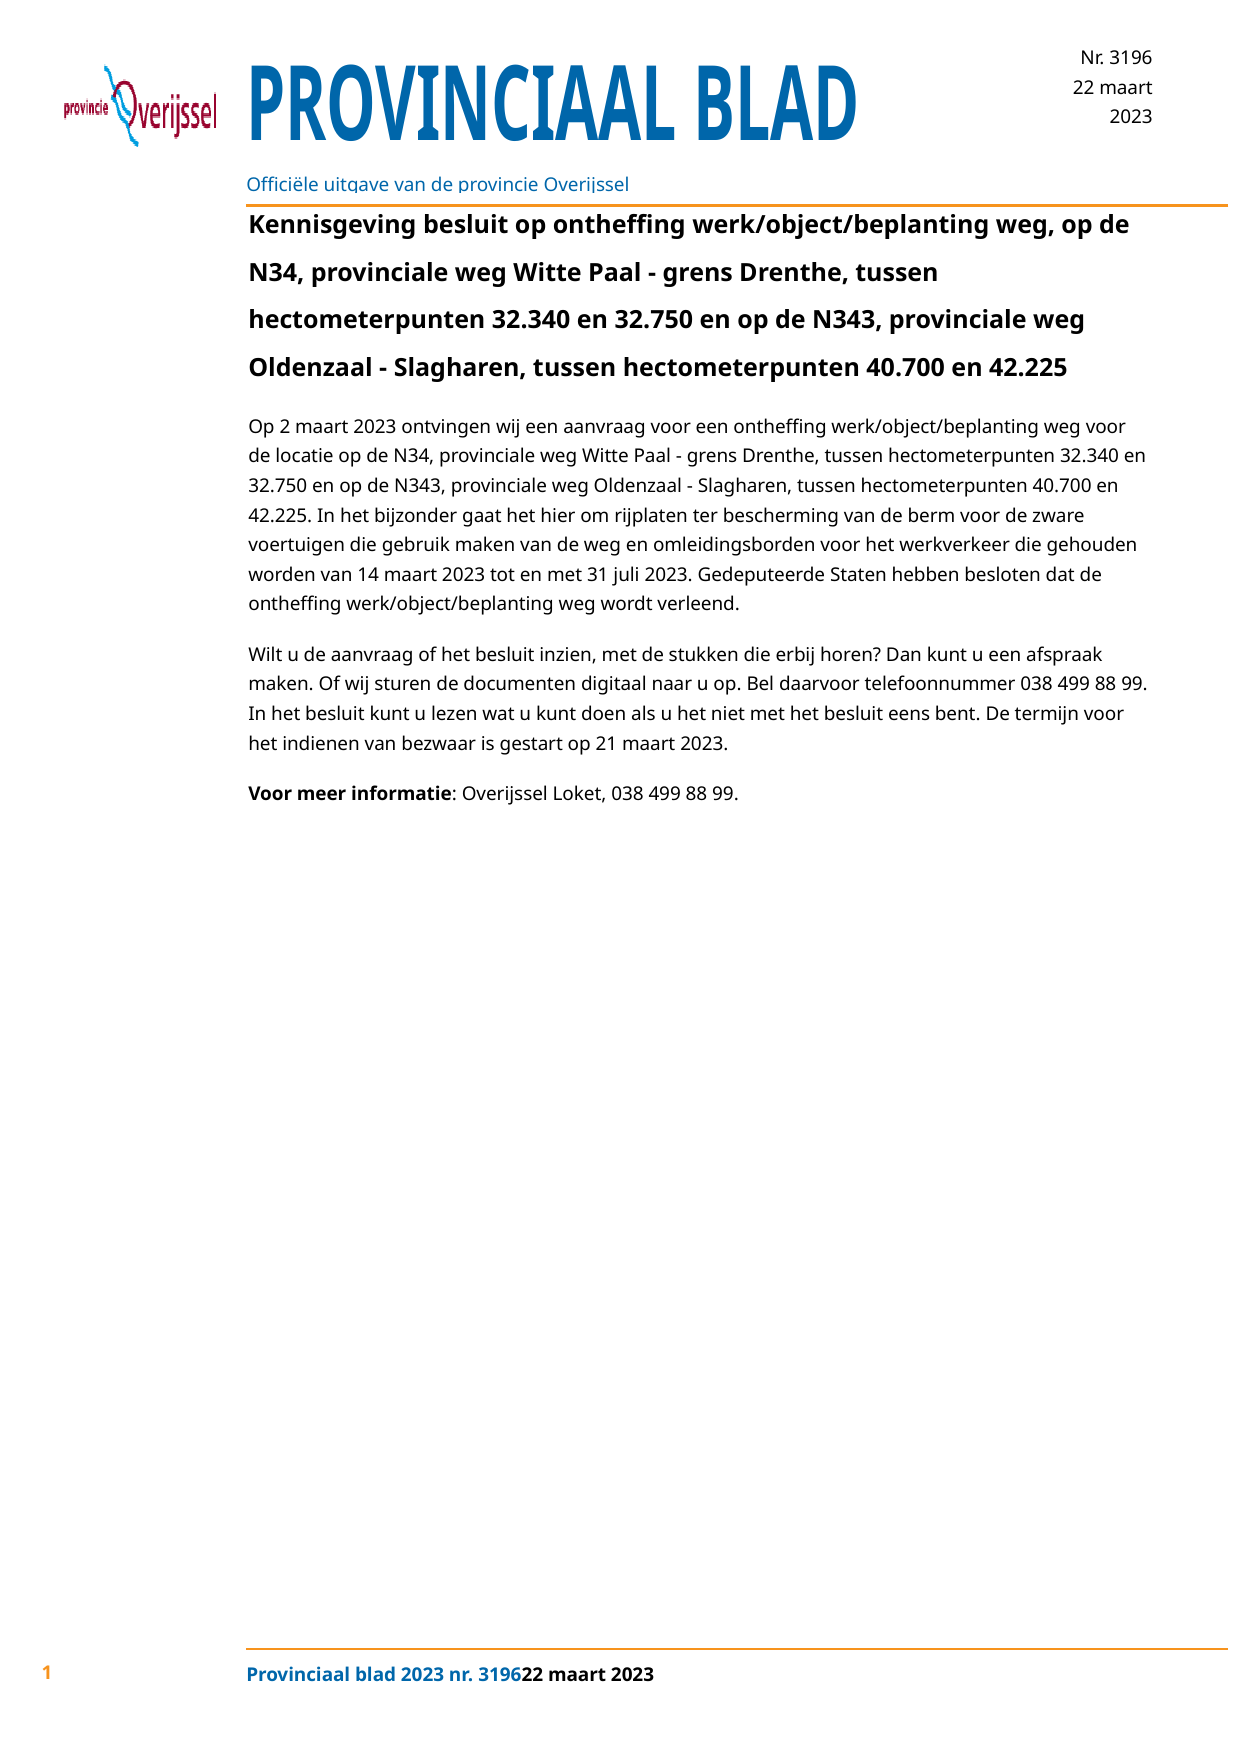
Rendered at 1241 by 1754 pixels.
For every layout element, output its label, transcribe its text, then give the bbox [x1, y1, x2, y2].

text Wilt u de aanvraag of het besluit inzien, met de stukken die erbij horen? Dan kunt u een afspraak maken. Of wij sturen de documenten digitaal naar u op. Bel daarvoor telefoonnummer 038 499 88 99. In het besluit kunt u lezen wat u kunt doen als u het niet met het besluit eens bent. De termijn voor het indienen van bezwaar is gestart op 21 maart 2023. [248, 641, 1152, 756]
text Kennisgeving besluit op ontheffing werk/object/beplanting weg, op de N34, provinciale weg Witte Paal - grens Drenthe, tussen hectometerpunten 32.340 en 32.750 en op de N343, provinciale weg Oldenzaal - Slagharen, tussen hectometerpunten 40.700 en 42.225 [248, 207, 1152, 384]
text Voor meer informatie: Overijssel Loket, 038 499 88 99. [248, 780, 1152, 806]
picture [41, 47, 231, 172]
text Op 2 maart 2023 ontvingen wij een aanvraag voor een ontheffing werk/object/beplanting weg voor de locatie op de N34, provinciale weg Witte Paal - grens Drenthe, tussen hectometerpunten 32.340 en 32.750 en op de N343, provinciale weg Oldenzaal - Slagharen, tussen hectometerpunten 40.700 en 42.225. In het bijzonder gaat het hier om rijplaten ter bescherming van de berm voor de zware voertuigen die gebruik maken van de weg en omleidingsborden voor het werkverkeer die gehouden worden van 14 maart 2023 tot en met 31 juli 2023. Gedeputeerde Staten hebben besloten dat de ontheffing werk/object/beplanting weg wordt verleend. [248, 413, 1152, 616]
